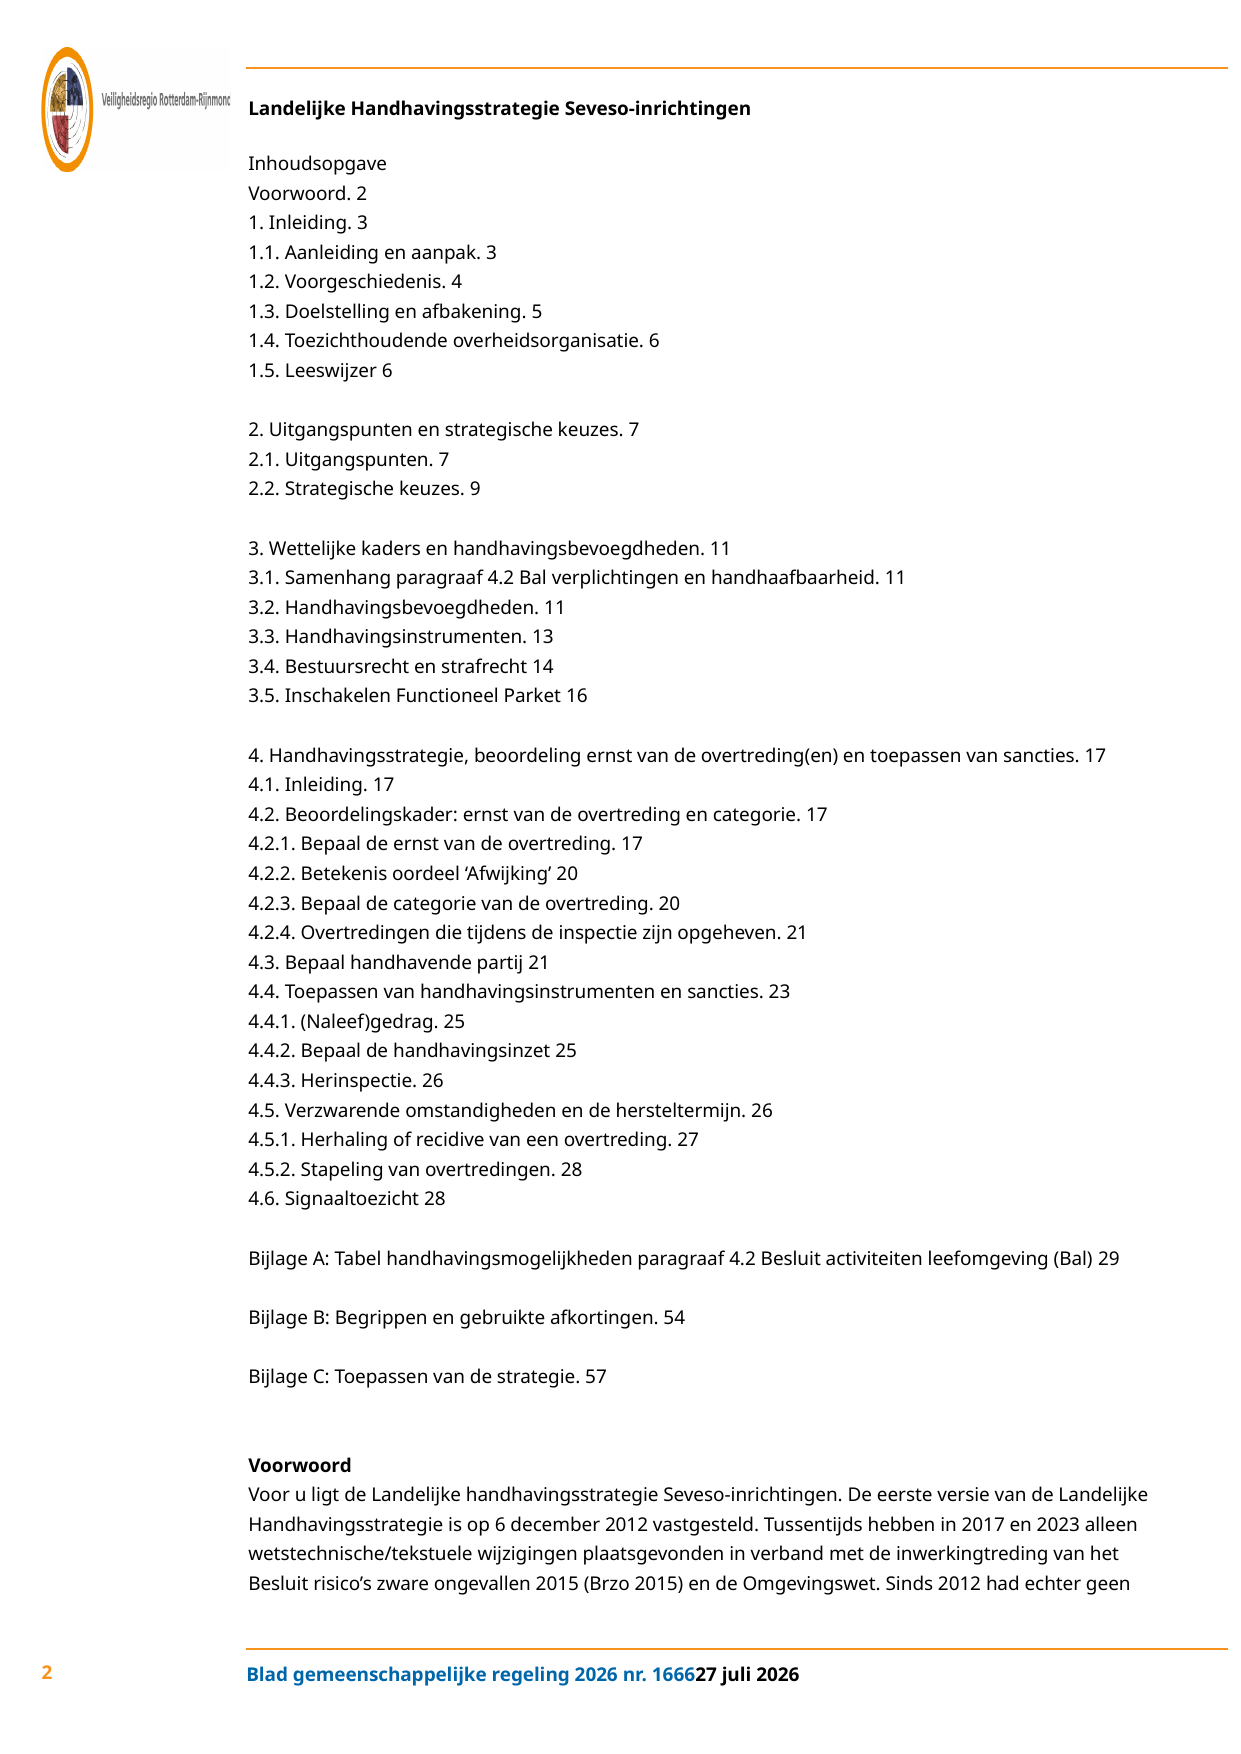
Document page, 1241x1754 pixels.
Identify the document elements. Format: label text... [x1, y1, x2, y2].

text 3.4. Bestuursrecht en strafrecht 14 [248, 653, 1152, 679]
text 4.6. Signaaltoezicht 28 [248, 1186, 1152, 1211]
text 1.5. Leeswijzer 6 [248, 357, 1152, 383]
text 2. Uitgangspunten en strategische keuzes. 7 [248, 416, 1152, 442]
text 4.2. Beoordelingskader: ernst van de overtreding en categorie. 17 [248, 801, 1152, 827]
text 1. Inleiding. 3 [248, 209, 1152, 235]
text 4.1. Inleiding. 17 [248, 771, 1152, 797]
text Voor u ligt de Landelijke handhavingsstrategie Seveso-inrichtingen. De eerste versie van de Landelijke Handhavingsstrategie is op 6 december 2012 vastgesteld. Tussentijds hebben in 2017 en 2023 alleen wetstechnische/tekstuele wijzigingen plaatsgevonden in verband met de inwerkingtreding van het Besluit risico’s zware ongevallen 2015 (Brzo 2015) en de Omgevingswet. Sinds 2012 had echter geen [248, 1481, 1152, 1596]
text Bijlage C: Toepassen van de strategie. 57 [248, 1363, 1152, 1389]
text 3.5. Inschakelen Functioneel Parket 16 [248, 683, 1152, 708]
text 3. Wettelijke kaders en handhavingsbevoegdheden. 11 [248, 535, 1152, 561]
text Bijlage B: Begrippen en gebruikte afkortingen. 54 [248, 1304, 1152, 1330]
text 4.4. Toepassen van handhavingsinstrumenten en sancties. 23 [248, 978, 1152, 1004]
text 2.1. Uitgangspunten. 7 [248, 446, 1152, 472]
text Voorwoord. 2 [248, 180, 1152, 206]
text 4.5. Verzwarende omstandigheden en de hersteltermijn. 26 [248, 1097, 1152, 1123]
text 4.4.2. Bepaal de handhavingsinzet 25 [248, 1038, 1152, 1063]
text 4.3. Bepaal handhavende partij 21 [248, 949, 1152, 975]
text 3.3. Handhavingsinstrumenten. 13 [248, 623, 1152, 649]
text Voorwoord [248, 1452, 1152, 1478]
text 4.2.3. Bepaal de categorie van de overtreding. 20 [248, 890, 1152, 916]
text 1.4. Toezichthoudende overheidsorganisatie. 6 [248, 328, 1152, 353]
text 4.2.1. Bepaal de ernst van de overtreding. 17 [248, 831, 1152, 856]
text Landelijke Handhavingsstrategie Seveso-inrichtingen [248, 95, 1152, 121]
text 4.5.2. Stapeling van overtredingen. 28 [248, 1156, 1152, 1182]
text 2.2. Strategische keuzes. 9 [248, 476, 1152, 501]
text 4.2.4. Overtredingen die tijdens de inspectie zijn opgeheven. 21 [248, 919, 1152, 945]
text 4.4.3. Herinspectie. 26 [248, 1067, 1152, 1093]
text 3.2. Handhavingsbevoegdheden. 11 [248, 594, 1152, 620]
text 1.1. Aanleiding en aanpak. 3 [248, 239, 1152, 265]
text Inhoudsopgave [248, 150, 1152, 176]
text 4. Handhavingsstrategie, beoordeling ernst van de overtreding(en) en toepassen van sancties. 17 [248, 742, 1152, 768]
text 3.1. Samenhang paragraaf 4.2 Bal verplichtingen en handhaafbaarheid. 11 [248, 564, 1152, 590]
text 1.2. Voorgeschiedenis. 4 [248, 268, 1152, 294]
picture [41, 47, 231, 172]
text Bijlage A: Tabel handhavingsmogelijkheden paragraaf 4.2 Besluit activiteiten leefomgeving (Bal) 29 [248, 1245, 1152, 1271]
text 4.2.2. Betekenis oordeel ‘Afwijking’ 20 [248, 860, 1152, 886]
text 4.5.1. Herhaling of recidive van een overtreding. 27 [248, 1126, 1152, 1152]
text 4.4.1. (Naleef)gedrag. 25 [248, 1008, 1152, 1034]
text 1.3. Doelstelling en afbakening. 5 [248, 298, 1152, 324]
